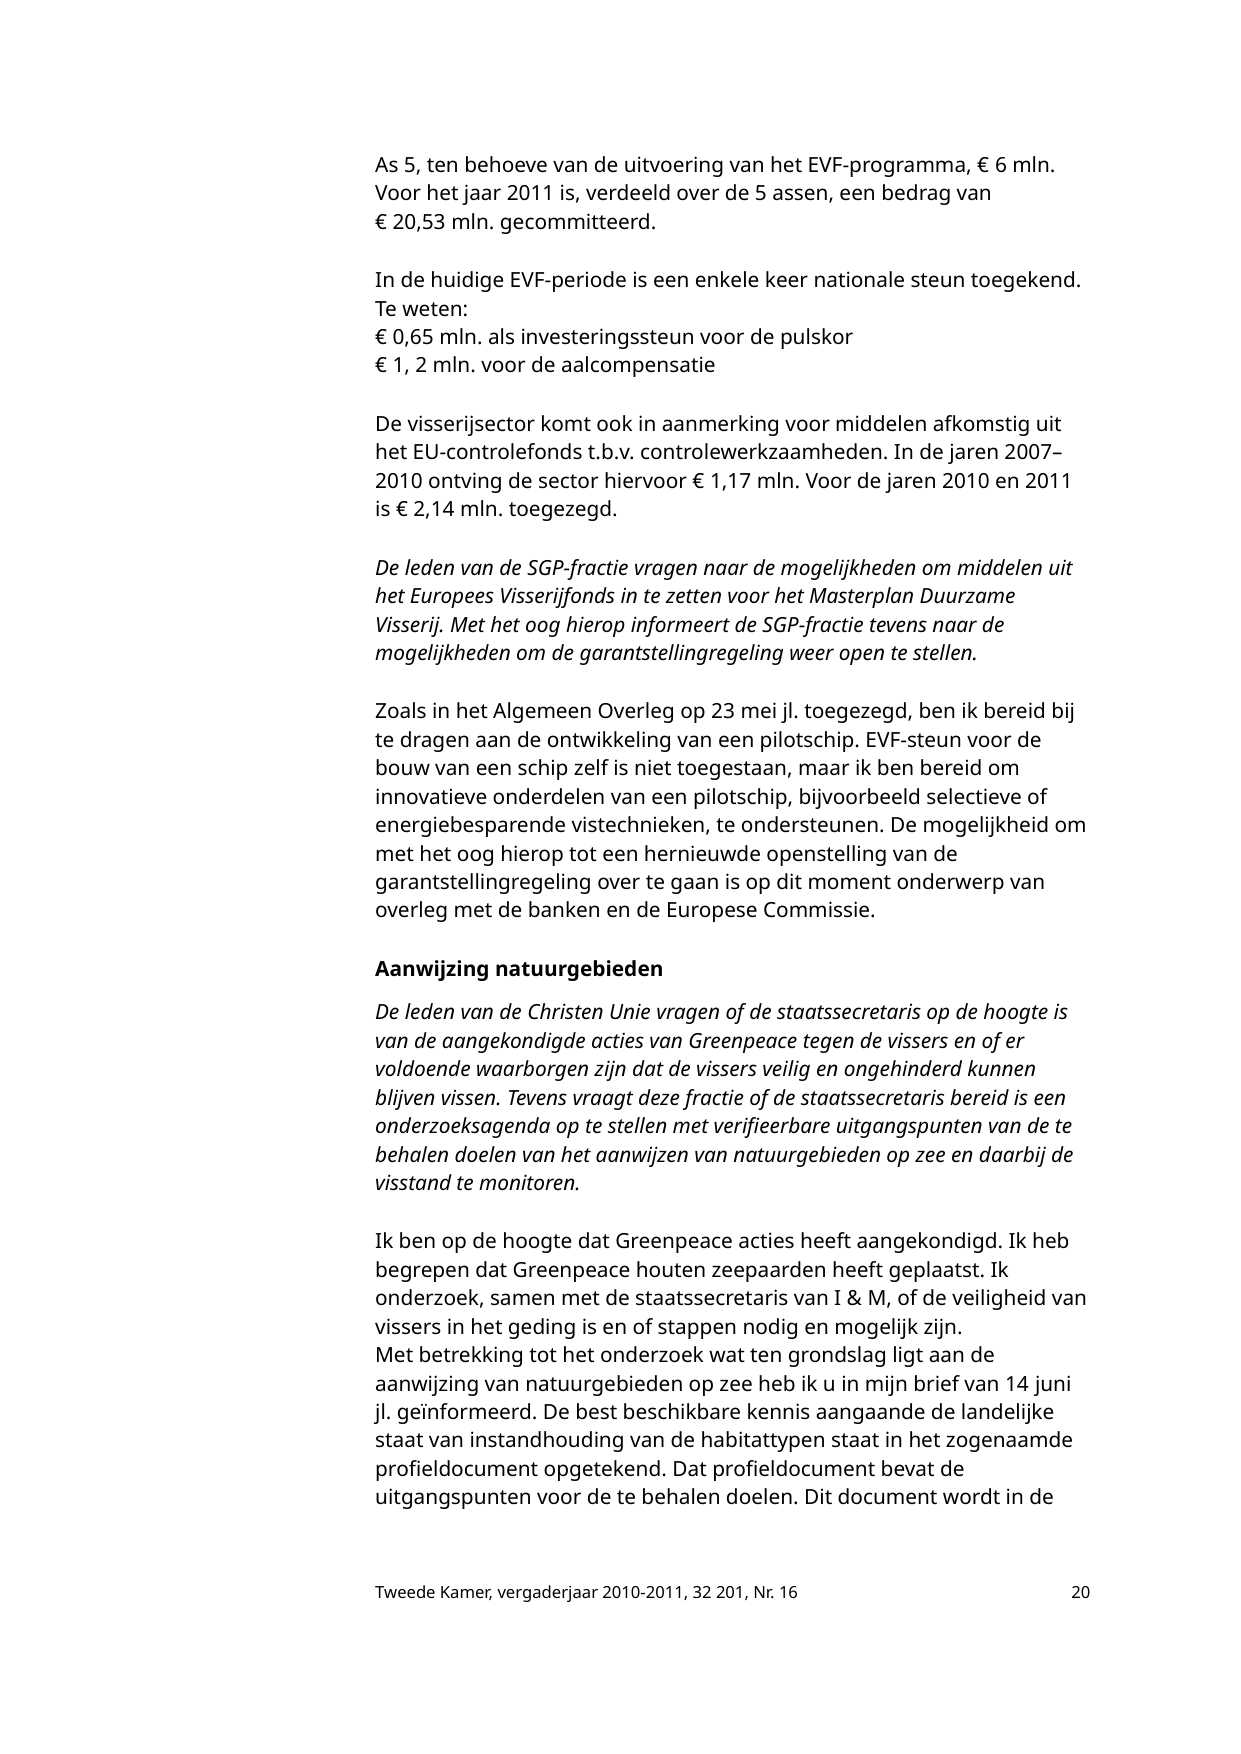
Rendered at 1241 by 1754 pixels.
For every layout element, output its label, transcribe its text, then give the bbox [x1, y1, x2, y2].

text De leden van de Christen Unie vragen of de staatssecretaris op de hoogte is van de aangekondigde acties van Greenpeace tegen de vissers en of er voldoende waarborgen zijn dat de vissers veilig en ongehinderd kunnen blijven vissen. Tevens vraagt deze fractie of de staatssecretaris bereid is een onderzoeksagenda op te stellen met verifieerbare uitgangspunten van de te behalen doelen van het aanwijzen van natuurgebieden op zee en daarbij de visstand te monitoren. [375, 997, 1090, 1197]
text Te weten: [375, 294, 1090, 322]
text Aanwijzing natuurgebieden [375, 954, 1090, 982]
text Zoals in het Algemeen Overleg op 23 mei jl. toegezegd, ben ik bereid bij te dragen aan de ontwikkeling van een pilotschip. EVF-steun voor de bouw van een schip zelf is niet toegestaan, maar ik ben bereid om innovatieve onderdelen van een pilotschip, bijvoorbeeld selectieve of energiebesparende vistechnieken, te ondersteunen. De mogelijkheid om met het oog hierop tot een hernieuwde openstelling van de garantstellingregeling over te gaan is op dit moment onderwerp van overleg met de banken en de Europese Commissie. [375, 697, 1090, 924]
text € 0,65 mln. als investeringssteun voor de pulskor [375, 322, 1090, 351]
text Met betrekking tot het onderzoek wat ten grondslag ligt aan de aanwijzing van natuurgebieden op zee heb ik u in mijn brief van 14 juni jl. geïnformeerd. De best beschikbare kennis aangaande de landelijke staat van instandhouding van de habitattypen staat in het zogenaamde profieldocument opgetekend. Dat profieldocument bevat de uitgangspunten voor de te behalen doelen. Dit document wordt in de [375, 1340, 1090, 1511]
text Voor het jaar 2011 is, verdeeld over de 5 assen, een bedrag van € 20,53 mln. gecommitteerd. [375, 178, 1090, 235]
text € 1, 2 mln. voor de aalcompensatie [375, 351, 1090, 379]
text De visserijsector komt ook in aanmerking voor middelen afkomstig uit het EU-controlefonds t.b.v. controlewerkzaamheden. In de jaren 2007–2010 ontving de sector hiervoor € 1,17 mln. Voor de jaren 2010 en 2011 is € 2,14 mln. toegezegd. [375, 409, 1090, 523]
text As 5, ten behoeve van de uitvoering van het EVF-programma, € 6 mln. [375, 150, 1090, 178]
text De leden van de SGP-fractie vragen naar de mogelijkheden om middelen uit het Europees Visserijfonds in te zetten voor het Masterplan Duurzame Visserij. Met het oog hierop informeert de SGP-fractie tevens naar de mogelijkheden om de garantstellingregeling weer open te stellen. [375, 553, 1090, 667]
text In de huidige EVF-periode is een enkele keer nationale steun toegekend. [375, 265, 1090, 294]
text Ik ben op de hoogte dat Greenpeace acties heeft aangekondigd. Ik heb begrepen dat Greenpeace houten zeepaarden heeft geplaatst. Ik onderzoek, samen met de staatssecretaris van I & M, of de veiligheid van vissers in het geding is en of stappen nodig en mogelijk zijn. [375, 1227, 1090, 1340]
